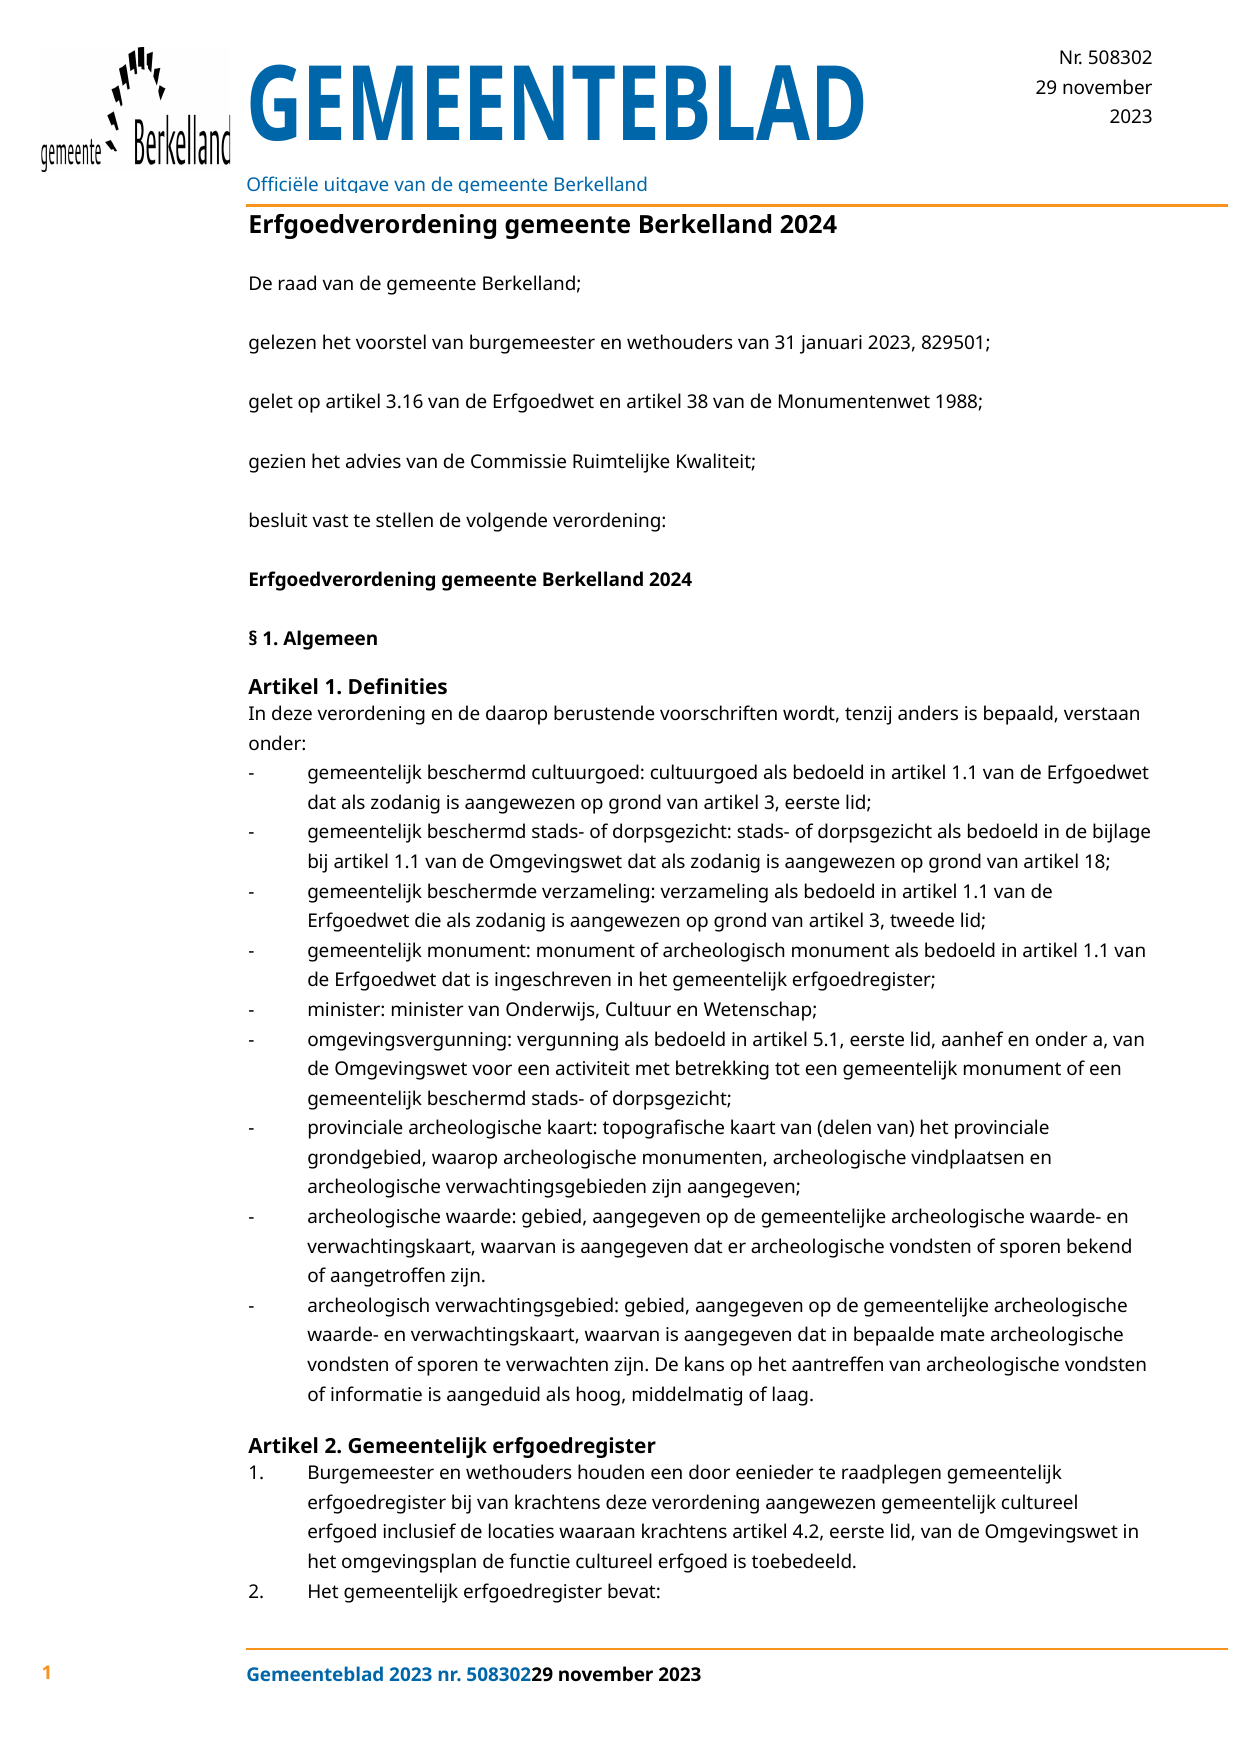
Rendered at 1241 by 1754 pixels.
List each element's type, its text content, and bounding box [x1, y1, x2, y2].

text § 1. Algemeen [248, 625, 1152, 651]
text Erfgoedverordening gemeente Berkelland 2024 [248, 207, 1152, 241]
list omgevingsvergunning: vergunning als bedoeld in artikel 5.1, eerste lid, aanhef en onder a, van de Omgevingswet voor een activiteit met betrekking tot een gemeentelijk monument of een gemeentelijk beschermd stads- of dorpsgezicht; [248, 1026, 1152, 1111]
picture [41, 47, 231, 172]
list minister: minister van Onderwijs, Cultuur en Wetenschap; [248, 996, 1152, 1022]
text Erfgoedverordening gemeente Berkelland 2024 [248, 566, 1152, 592]
text Artikel 1. Definities [248, 672, 1152, 700]
text Artikel 2. Gemeentelijk erfgoedregister [248, 1431, 1152, 1459]
text besluit vast te stellen de volgende verordening: [248, 507, 1152, 533]
text In deze verordening en de daarop berustende voorschriften wordt, tenzij anders is bepaald, verstaan onder: [248, 700, 1152, 756]
text De raad van de gemeente Berkelland; [248, 270, 1152, 296]
text gezien het advies van de Commissie Ruimtelijke Kwaliteit; [248, 448, 1152, 473]
list Het gemeentelijk erfgoedregister bevat: [248, 1578, 1152, 1604]
list gemeentelijk beschermd cultuurgoed: cultuurgoed als bedoeld in artikel 1.1 van de Erfgoedwet dat als zodanig is aangewezen op grond van artikel 3, eerste lid; [248, 759, 1152, 815]
list gemeentelijk beschermd stads- of dorpsgezicht: stads- of dorpsgezicht als bedoeld in de bijlage bij artikel 1.1 van de Omgevingswet dat als zodanig is aangewezen op grond van artikel 18; [248, 819, 1152, 874]
list gemeentelijk monument: monument of archeologisch monument als bedoeld in artikel 1.1 van de Erfgoedwet dat is ingeschreven in het gemeentelijk erfgoedregister; [248, 937, 1152, 992]
list Burgemeester en wethouders houden een door eenieder te raadplegen gemeentelijk erfgoedregister bij van krachtens deze verordening aangewezen gemeentelijk cultureel erfgoed inclusief de locaties waaraan krachtens artikel 4.2, eerste lid, van de Omgevingswet in het omgevingsplan de functie cultureel erfgoed is toebedeeld. [248, 1459, 1152, 1574]
list gemeentelijk beschermde verzameling: verzameling als bedoeld in artikel 1.1 van de Erfgoedwet die als zodanig is aangewezen op grond van artikel 3, tweede lid; [248, 878, 1152, 933]
list archeologische waarde: gebied, aangegeven op de gemeentelijke archeologische waarde- en verwachtingskaart, waarvan is aangegeven dat er archeologische vondsten of sporen bekend of aangetroffen zijn. [248, 1203, 1152, 1288]
list archeologisch verwachtingsgebied: gebied, aangegeven op de gemeentelijke archeologische waarde- en verwachtingskaart, waarvan is aangegeven dat in bepaalde mate archeologische vondsten of sporen te verwachten zijn. De kans op het aantreffen van archeologische vondsten of informatie is aangeduid als hoog, middelmatig of laag. [248, 1292, 1152, 1406]
list provinciale archeologische kaart: topografische kaart van (delen van) het provinciale grondgebied, waarop archeologische monumenten, archeologische vindplaatsen en archeologische verwachtingsgebieden zijn aangegeven; [248, 1114, 1152, 1199]
text gelet op artikel 3.16 van de Erfgoedwet en artikel 38 van de Monumentenwet 1988; [248, 389, 1152, 414]
text gelezen het voorstel van burgemeester en wethouders van 31 januari 2023, 829501; [248, 329, 1152, 355]
